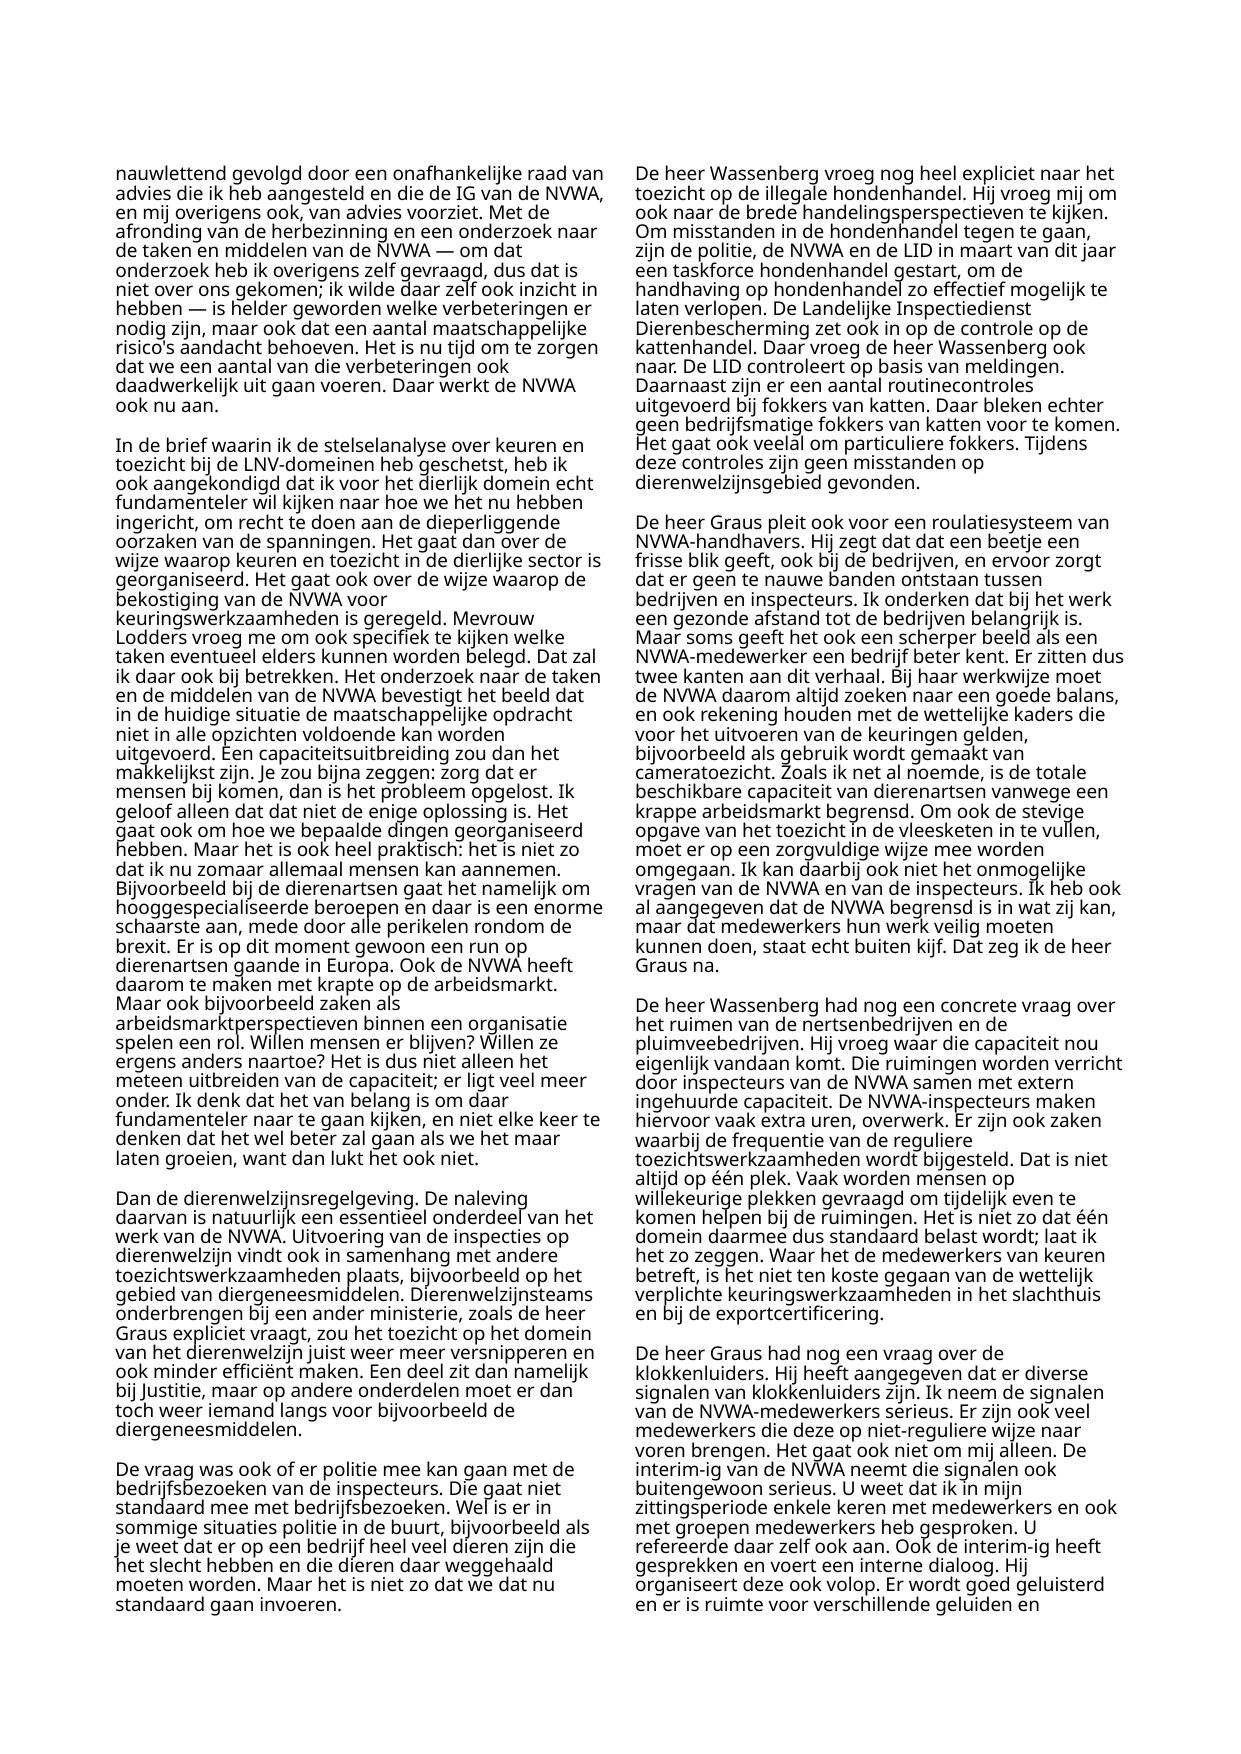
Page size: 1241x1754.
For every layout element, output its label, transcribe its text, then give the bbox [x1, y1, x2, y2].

text De vraag was ook of er politie mee kan gaan met de bedrijfsbezoeken van de inspecteurs. Die gaat niet standaard mee met bedrijfsbezoeken. Wel is er in sommige situaties politie in de buurt, bijvoorbeeld als je weet dat er op een bedrijf heel veel dieren zijn die het slecht hebben en die dieren daar weggehaald moeten worden. Maar het is niet zo dat we dat nu standaard gaan invoeren. [115, 1461, 605, 1615]
text nauwlettend gevolgd door een onafhankelijke raad van advies die ik heb aangesteld en die de IG van de NVWA, en mij overigens ook, van advies voorziet. Met de afronding van de herbezinning en een onderzoek naar de taken en middelen van de NVWA — om dat onderzoek heb ik overigens zelf gevraagd, dus dat is niet over ons gekomen; ik wilde daar zelf ook inzicht in hebben — is helder geworden welke verbeteringen er nodig zijn, maar ook dat een aantal maatschappelijke risico's aandacht behoeven. Het is nu tijd om te zorgen dat we een aantal van die verbeteringen ook daadwerkelijk uit gaan voeren. Daar werkt de NVWA ook nu aan. [115, 165, 605, 416]
text Dan de dierenwelzijnsregelgeving. De naleving daarvan is natuurlijk een essentieel onderdeel van het werk van de NVWA. Uitvoering van de inspecties op dierenwelzijn vindt ook in samenhang met andere toezichtswerkzaamheden plaats, bijvoorbeeld op het gebied van diergeneesmiddelen. Dierenwelzijnsteams onderbrengen bij een ander ministerie, zoals de heer Graus expliciet vraagt, zou het toezicht op het domein van het dierenwelzijn juist weer meer versnipperen en ook minder efficiënt maken. Een deel zit dan namelijk bij Justitie, maar op andere onderdelen moet er dan toch weer iemand langs voor bijvoorbeeld de diergeneesmiddelen. [115, 1189, 605, 1440]
text De heer Graus pleit ook voor een roulatiesysteem van NVWA-handhavers. Hij zegt dat dat een beetje een frisse blik geeft, ook bij de bedrijven, en ervoor zorgt dat er geen te nauwe banden ontstaan tussen bedrijven en inspecteurs. Ik onderken dat bij het werk een gezonde afstand tot de bedrijven belangrijk is. Maar soms geeft het ook een scherper beeld als een NVWA-medewerker een bedrijf beter kent. Er zitten dus twee kanten aan dit verhaal. Bij haar werkwijze moet de NVWA daarom altijd zoeken naar een goede balans, en ook rekening houden met de wettelijke kaders die voor het uitvoeren van de keuringen gelden, bijvoorbeeld als gebruik wordt gemaakt van cameratoezicht. Zoals ik net al noemde, is de totale beschikbare capaciteit van dierenartsen vanwege een krappe arbeidsmarkt begrensd. Om ook de stevige opgave van het toezicht in de vleesketen in te vullen, moet er op een zorgvuldige wijze mee worden omgegaan. Ik kan daarbij ook niet het onmogelijke vragen van de NVWA en van de inspecteurs. Ik heb ook al aangegeven dat de NVWA begrensd is in wat zij kan, maar dat medewerkers hun werk veilig moeten kunnen doen, staat echt buiten kijf. Dat zeg ik de heer Graus na. [635, 514, 1125, 976]
text In de brief waarin ik de stelselanalyse over keuren en toezicht bij de LNV-domeinen heb geschetst, heb ik ook aangekondigd dat ik voor het dierlijk domein echt fundamenteler wil kijken naar hoe we het nu hebben ingericht, om recht te doen aan de dieperliggende oorzaken van de spanningen. Het gaat dan over de wijze waarop keuren en toezicht in de dierlijke sector is georganiseerd. Het gaat ook over de wijze waarop de bekostiging van de NVWA voor keuringswerkzaamheden is geregeld. Mevrouw Lodders vroeg me om ook specifiek te kijken welke taken eventueel elders kunnen worden belegd. Dat zal ik daar ook bij betrekken. Het onderzoek naar de taken en de middelen van de NVWA bevestigt het beeld dat in de huidige situatie de maatschappelijke opdracht niet in alle opzichten voldoende kan worden uitgevoerd. Een capaciteitsuitbreiding zou dan het makkelijkst zijn. Je zou bijna zeggen: zorg dat er mensen bij komen, dan is het probleem opgelost. Ik geloof alleen dat dat niet de enige oplossing is. Het gaat ook om hoe we bepaalde dingen georganiseerd hebben. Maar het is ook heel praktisch: het is niet zo dat ik nu zomaar allemaal mensen kan aannemen. Bijvoorbeeld bij de dierenartsen gaat het namelijk om hooggespecialiseerde beroepen en daar is een enorme schaarste aan, mede door alle perikelen rondom de brexit. Er is op dit moment gewoon een run op dierenartsen gaande in Europa. Ook de NVWA heeft daarom te maken met krapte op de arbeidsmarkt. Maar ook bijvoorbeeld zaken als arbeidsmarktperspectieven binnen een organisatie spelen een rol. Willen mensen er blijven? Willen ze ergens anders naartoe? Het is dus niet alleen het meteen uitbreiden van de capaciteit; er ligt veel meer onder. Ik denk dat het van belang is om daar fundamenteler naar te gaan kijken, en niet elke keer te denken dat het wel beter zal gaan als we het maar laten groeien, want dan lukt het ook niet. [115, 437, 605, 1169]
text De heer Graus had nog een vraag over de klokkenluiders. Hij heeft aangegeven dat er diverse signalen van klokkenluiders zijn. Ik neem de signalen van de NVWA-medewerkers serieus. Er zijn ook veel medewerkers die deze op niet-reguliere wijze naar voren brengen. Het gaat ook niet om mij alleen. De interim-ig van de NVWA neemt die signalen ook buitengewoon serieus. U weet dat ik in mijn zittingsperiode enkele keren met medewerkers en ook met groepen medewerkers heb gesproken. U refereerde daar zelf ook aan. Ook de interim-ig heeft gesprekken en voert een interne dialoog. Hij organiseert deze ook volop. Er wordt goed geluisterd en er is ruimte voor verschillende geluiden en [635, 1345, 1125, 1615]
text De heer Wassenberg vroeg nog heel expliciet naar het toezicht op de illegale hondenhandel. Hij vroeg mij om ook naar de brede handelingsperspectieven te kijken. Om misstanden in de hondenhandel tegen te gaan, zijn de politie, de NVWA en de LID in maart van dit jaar een taskforce hondenhandel gestart, om de handhaving op hondenhandel zo effectief mogelijk te laten verlopen. De Landelijke Inspectiedienst Dierenbescherming zet ook in op de controle op de kattenhandel. Daar vroeg de heer Wassenberg ook naar. De LID controleert op basis van meldingen. Daarnaast zijn er een aantal routinecontroles uitgevoerd bij fokkers van katten. Daar bleken echter geen bedrijfsmatige fokkers van katten voor te komen. Het gaat ook veelal om particuliere fokkers. Tijdens deze controles zijn geen misstanden op dierenwelzijnsgebied gevonden. [635, 165, 1125, 493]
text De heer Wassenberg had nog een concrete vraag over het ruimen van de nertsenbedrijven en de pluimveebedrijven. Hij vroeg waar die capaciteit nou eigenlijk vandaan komt. Die ruimingen worden verricht door inspecteurs van de NVWA samen met extern ingehuurde capaciteit. De NVWA-inspecteurs maken hiervoor vaak extra uren, overwerk. Er zijn ook zaken waarbij de frequentie van de reguliere toezichtswerkzaamheden wordt bijgesteld. Dat is niet altijd op één plek. Vaak worden mensen op willekeurige plekken gevraagd om tijdelijk even te komen helpen bij de ruimingen. Het is niet zo dat één domein daarmee dus standaard belast wordt; laat ik het zo zeggen. Waar het de medewerkers van keuren betreft, is het niet ten koste gegaan van de wettelijk verplichte keuringswerkzaamheden in het slachthuis en bij de exportcertificering. [635, 997, 1125, 1324]
